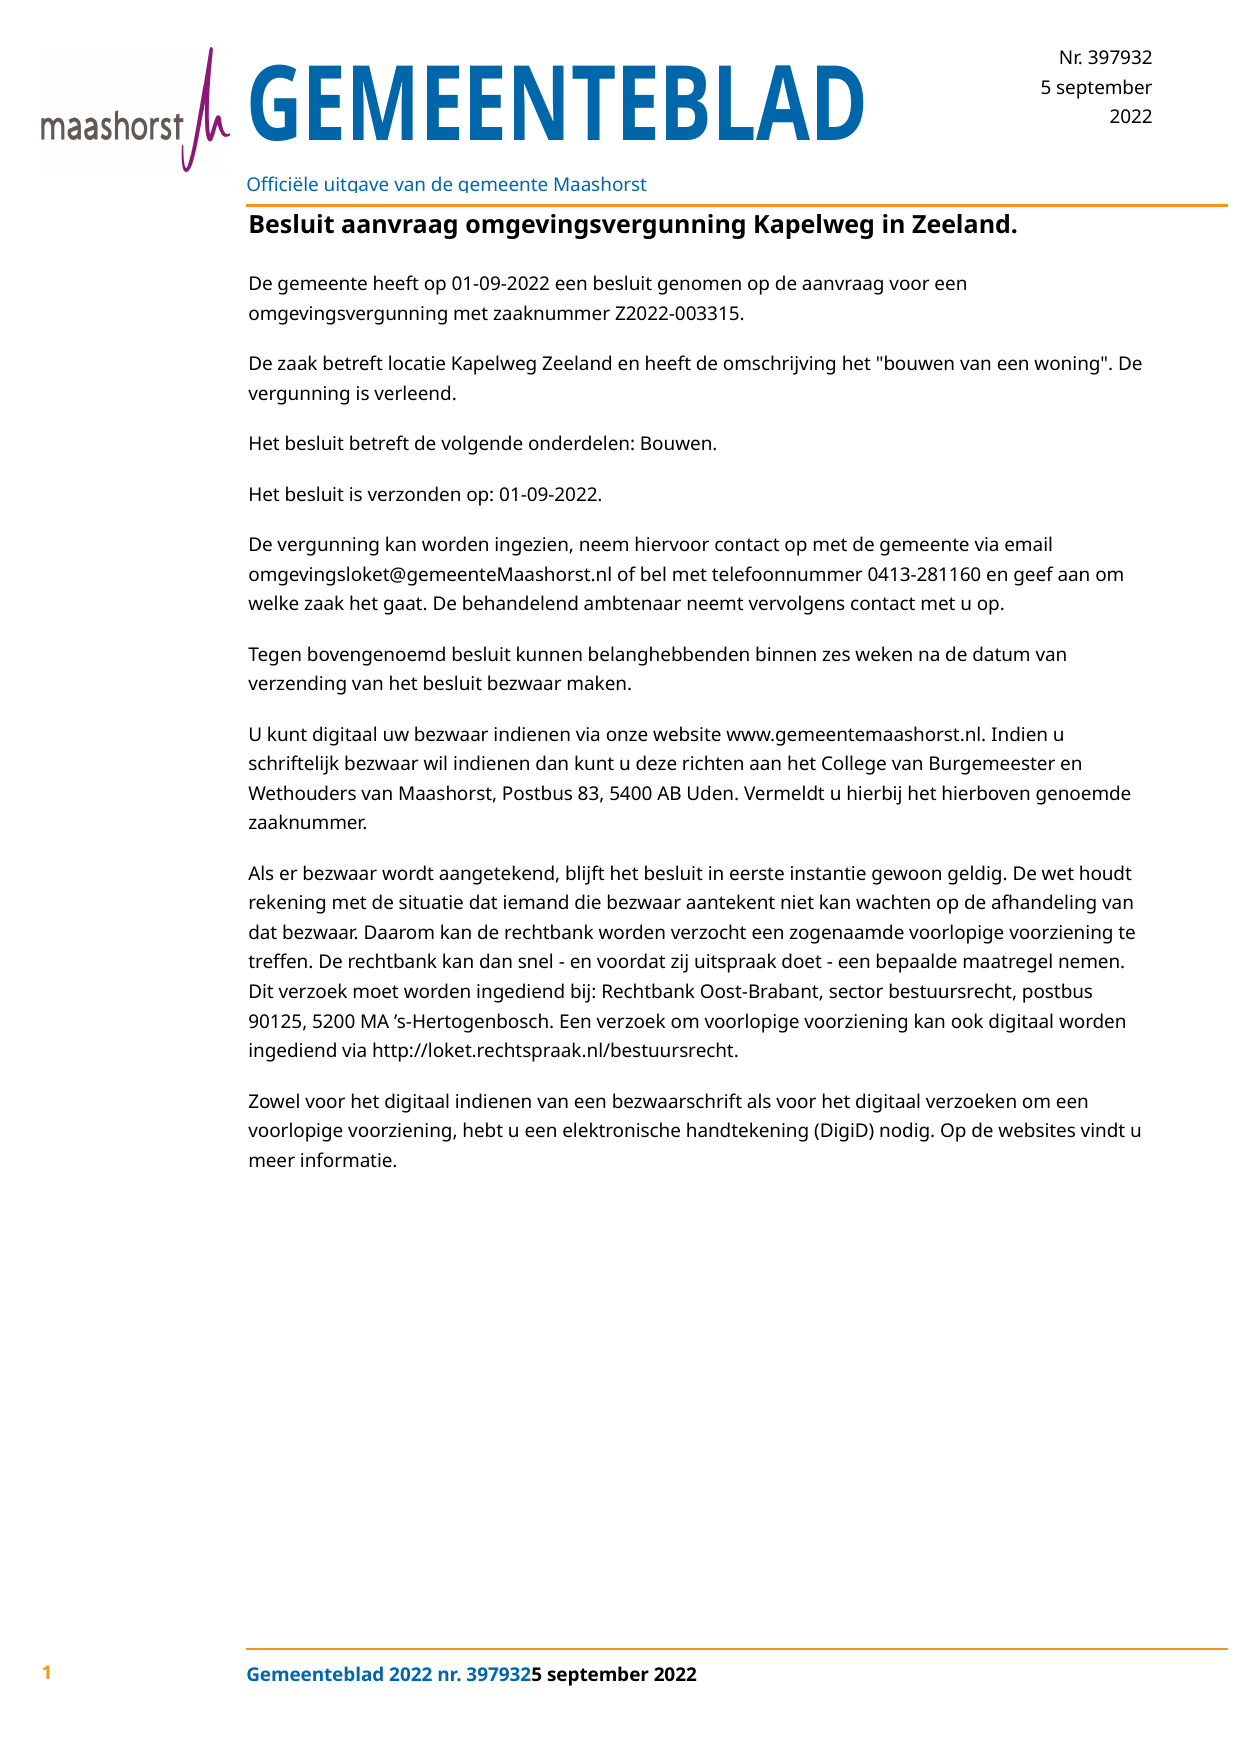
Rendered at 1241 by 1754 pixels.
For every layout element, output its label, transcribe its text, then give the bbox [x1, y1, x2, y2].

text De vergunning kan worden ingezien, neem hiervoor contact op met de gemeente via email omgevingsloket@gemeenteMaashorst.nl of bel met telefoonnummer 0413-281160 en geef aan om welke zaak het gaat. De behandelend ambtenaar neemt vervolgens contact met u op. [248, 531, 1152, 616]
text Het besluit betreft de volgende onderdelen: Bouwen. [248, 430, 1152, 456]
text Als er bezwaar wordt aangetekend, blijft het besluit in eerste instantie gewoon geldig. De wet houdt rekening met de situatie dat iemand die bezwaar aantekent niet kan wachten op de afhandeling van dat bezwaar. Daarom kan de rechtbank worden verzocht een zogenaamde voorlopige voorziening te treffen. De rechtbank kan dan snel - en voordat zij uitspraak doet - een bepaalde maatregel nemen. Dit verzoek moet worden ingediend bij: Rechtbank Oost-Brabant, sector bestuursrecht, postbus 90125, 5200 MA ’s-Hertogenbosch. Een verzoek om voorlopige voorziening kan ook digitaal worden ingediend via http://loket.rechtspraak.nl/bestuursrecht. [248, 860, 1152, 1063]
text Besluit aanvraag omgevingsvergunning Kapelweg in Zeeland. [248, 207, 1152, 241]
text Tegen bovengenoemd besluit kunnen belanghebbenden binnen zes weken na de datum van verzending van het besluit bezwaar maken. [248, 641, 1152, 696]
text De gemeente heeft op 01-09-2022 een besluit genomen op de aanvraag voor een omgevingsvergunning met zaaknummer Z2022-003315. [248, 270, 1152, 326]
text Het besluit is verzonden op: 01-09-2022. [248, 481, 1152, 506]
picture [41, 47, 231, 172]
text Zowel voor het digitaal indienen van een bezwaarschrift als voor het digitaal verzoeken om een voorlopige voorziening, hebt u een elektronische handtekening (DigiD) nodig. Op de websites vindt u meer informatie. [248, 1088, 1152, 1173]
text De zaak betreft locatie Kapelweg Zeeland en heeft de omschrijving het "bouwen van een woning". De vergunning is verleend. [248, 350, 1152, 406]
text U kunt digitaal uw bezwaar indienen via onze website www.gemeentemaashorst.nl. Indien u schriftelijk bezwaar wil indienen dan kunt u deze richten aan het College van Burgemeester en Wethouders van Maashorst, Postbus 83, 5400 AB Uden. Vermeldt u hierbij het hierboven genoemde zaaknummer. [248, 721, 1152, 835]
